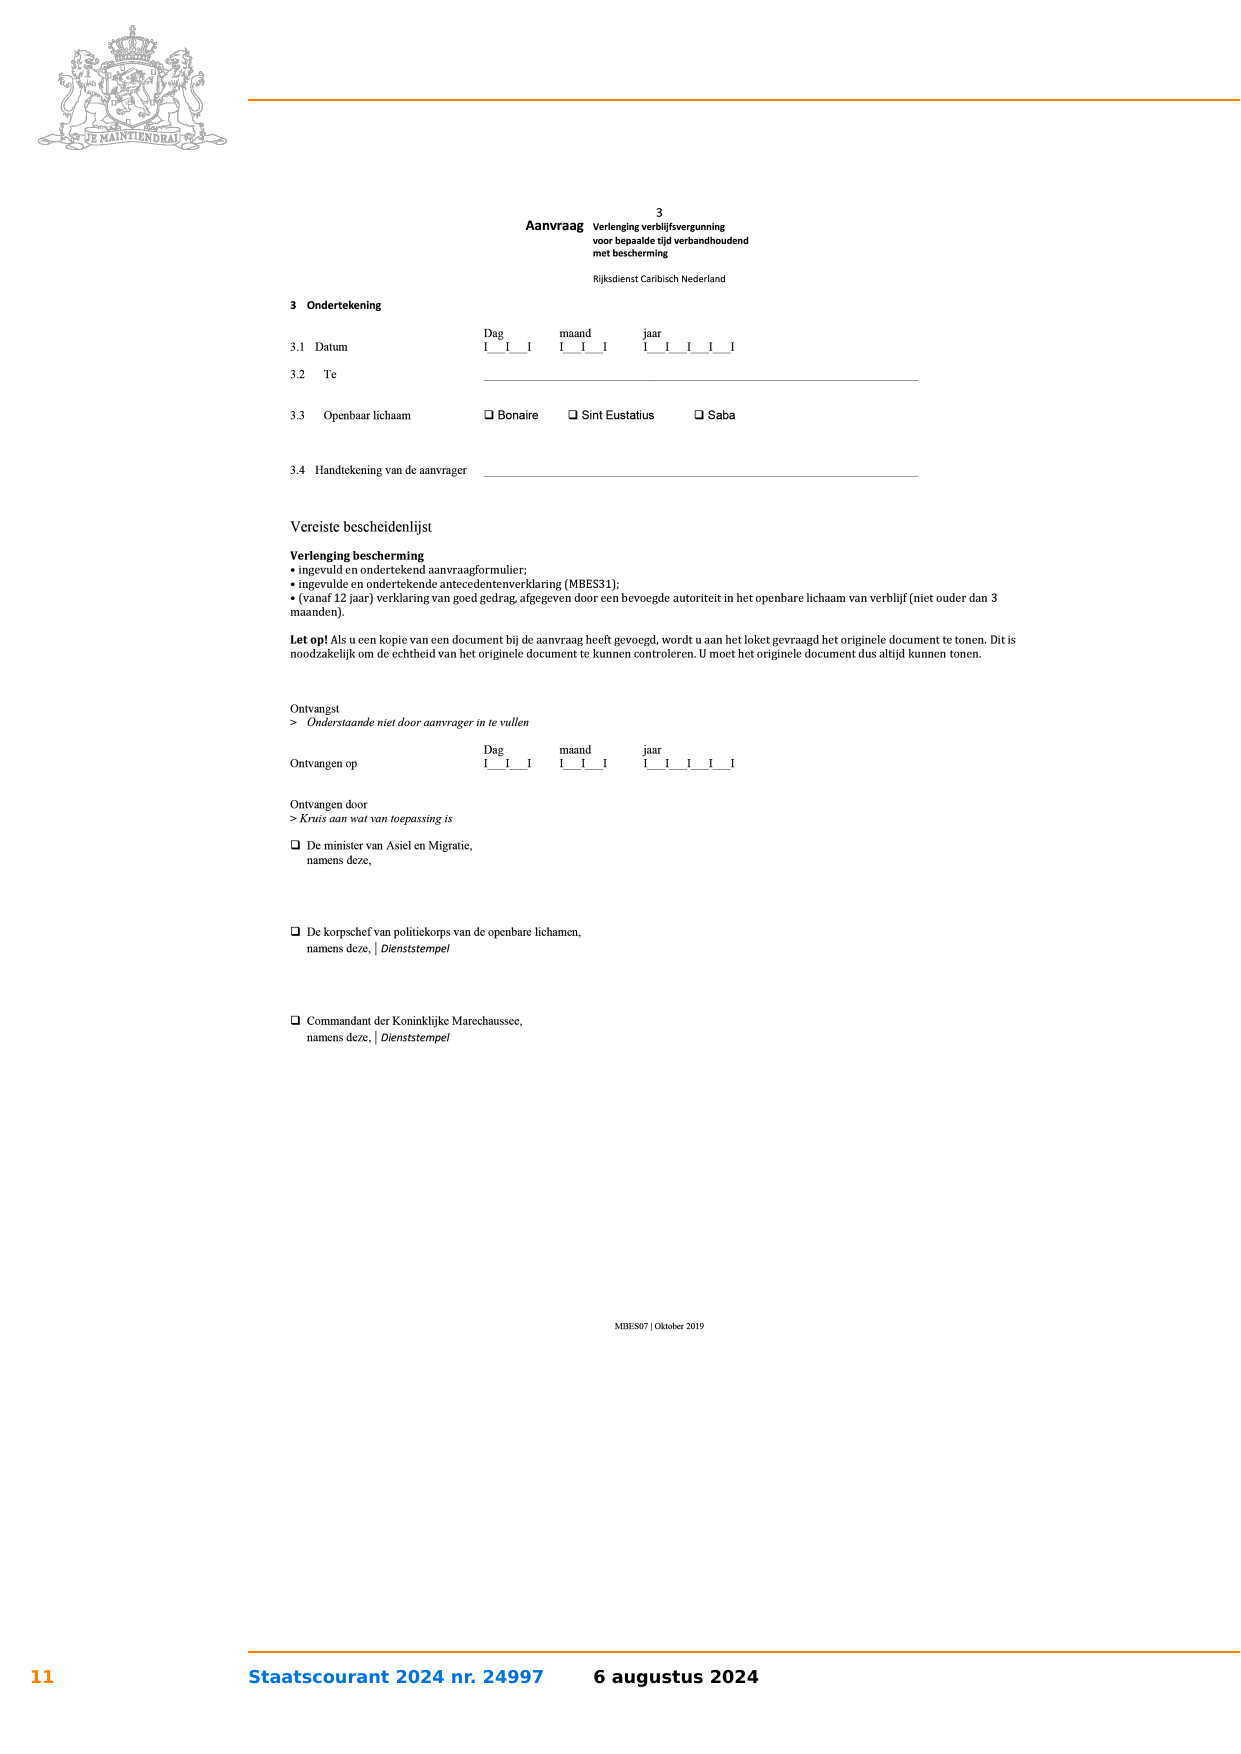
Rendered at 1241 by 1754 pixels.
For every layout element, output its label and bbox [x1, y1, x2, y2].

picture [248, 151, 1134, 1404]
picture [38, 25, 227, 150]
